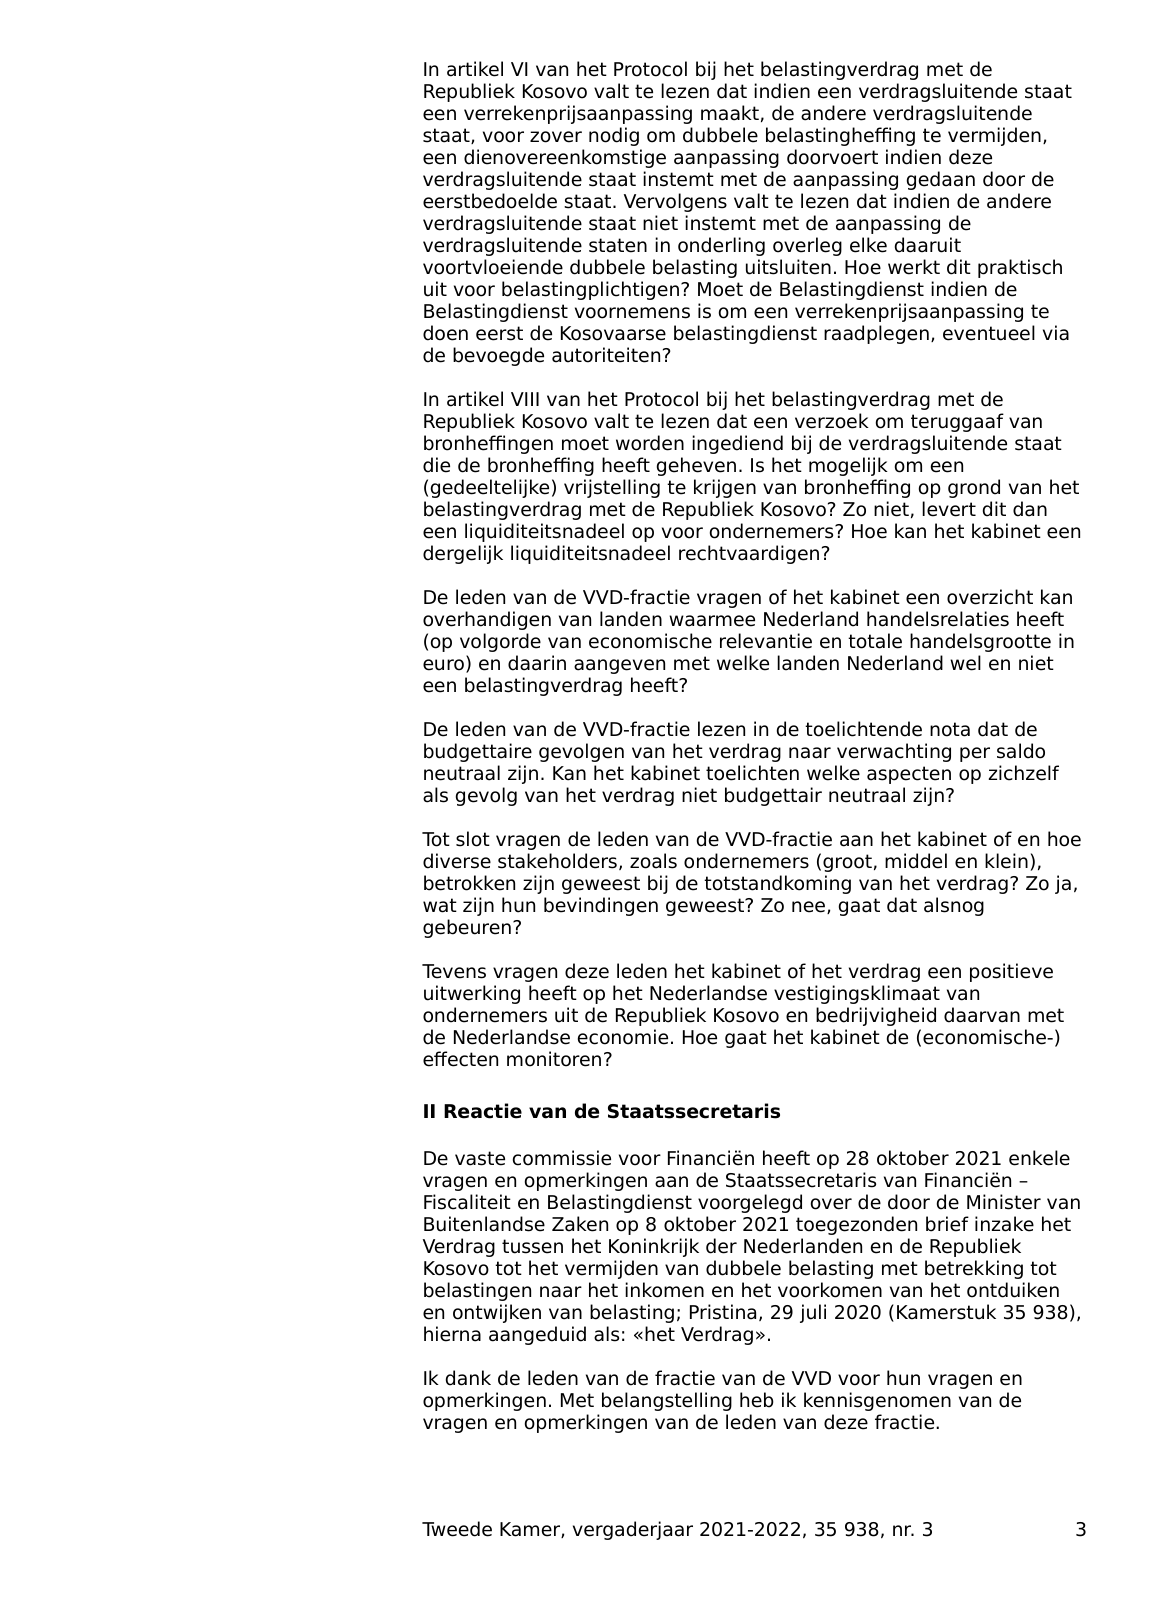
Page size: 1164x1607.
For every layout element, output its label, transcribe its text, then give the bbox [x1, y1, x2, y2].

text Tot slot vragen de leden van de VVD-fractie aan het kabinet of en hoe diverse stakeholders, zoals ondernemers (groot, middel en klein), betrokken zijn geweest bij de totstandkoming van het verdrag? Zo ja, wat zijn hun bevindingen geweest? Zo nee, gaat dat alsnog gebeuren? [422, 829, 1087, 939]
text Tevens vragen deze leden het kabinet of het verdrag een positieve uitwerking heeft op het Nederlandse vestigingsklimaat van ondernemers uit de Republiek Kosovo en bedrijvigheid daarvan met de Nederlandse economie. Hoe gaat het kabinet de (economische-) effecten monitoren? [422, 961, 1087, 1071]
text In artikel VI van het Protocol bij het belastingverdrag met de Republiek Kosovo valt te lezen dat indien een verdragsluitende staat een verrekenprijsaanpassing maakt, de andere verdragsluitende staat, voor zover nodig om dubbele belastingheffing te vermijden, een dienovereenkomstige aanpassing doorvoert indien deze verdragsluitende staat instemt met de aanpassing gedaan door de eerstbedoelde staat. Vervolgens valt te lezen dat indien de andere verdragsluitende staat niet instemt met de aanpassing de verdragsluitende staten in onderling overleg elke daaruit voortvloeiende dubbele belasting uitsluiten. Hoe werkt dit praktisch uit voor belastingplichtigen? Moet de Belastingdienst indien de Belastingdienst voornemens is om een verrekenprijsaanpassing te doen eerst de Kosovaarse belastingdienst raadplegen, eventueel via de bevoegde autoriteiten? [422, 59, 1087, 367]
text De leden van de VVD-fractie vragen of het kabinet een overzicht kan overhandigen van landen waarmee Nederland handelsrelaties heeft (op volgorde van economische relevantie en totale handelsgrootte in euro) en daarin aangeven met welke landen Nederland wel en niet een belastingverdrag heeft? [422, 587, 1087, 697]
subtitle II Reactie van de Staatssecretaris [422, 1101, 1087, 1123]
text In artikel VIII van het Protocol bij het belastingverdrag met de Republiek Kosovo valt te lezen dat een verzoek om teruggaaf van bronheffingen moet worden ingediend bij de verdragsluitende staat die de bronheffing heeft geheven. Is het mogelijk om een (gedeeltelijke) vrijstelling te krijgen van bronheffing op grond van het belastingverdrag met de Republiek Kosovo? Zo niet, levert dit dan een liquiditeitsnadeel op voor ondernemers? Hoe kan het kabinet een dergelijk liquiditeitsnadeel rechtvaardigen? [422, 389, 1087, 565]
text De leden van de VVD-fractie lezen in de toelichtende nota dat de budgettaire gevolgen van het verdrag naar verwachting per saldo neutraal zijn. Kan het kabinet toelichten welke aspecten op zichzelf als gevolg van het verdrag niet budgettair neutraal zijn? [422, 719, 1087, 807]
text De vaste commissie voor Financiën heeft op 28 oktober 2021 enkele vragen en opmerkingen aan de Staatssecretaris van Financiën – Fiscaliteit en Belastingdienst voorgelegd over de door de Minister van Buitenlandse Zaken op 8 oktober 2021 toegezonden brief inzake het Verdrag tussen het Koninkrijk der Nederlanden en de Republiek Kosovo tot het vermijden van dubbele belasting met betrekking tot belastingen naar het inkomen en het voorkomen van het ontduiken en ontwijken van belasting; Pristina, 29 juli 2020 (Kamerstuk 35 938), hierna aangeduid als: «het Verdrag». [422, 1148, 1087, 1346]
text Ik dank de leden van de fractie van de VVD voor hun vragen en opmerkingen. Met belangstelling heb ik kennisgenomen van de vragen en opmerkingen van de leden van deze fractie. [422, 1368, 1087, 1434]
